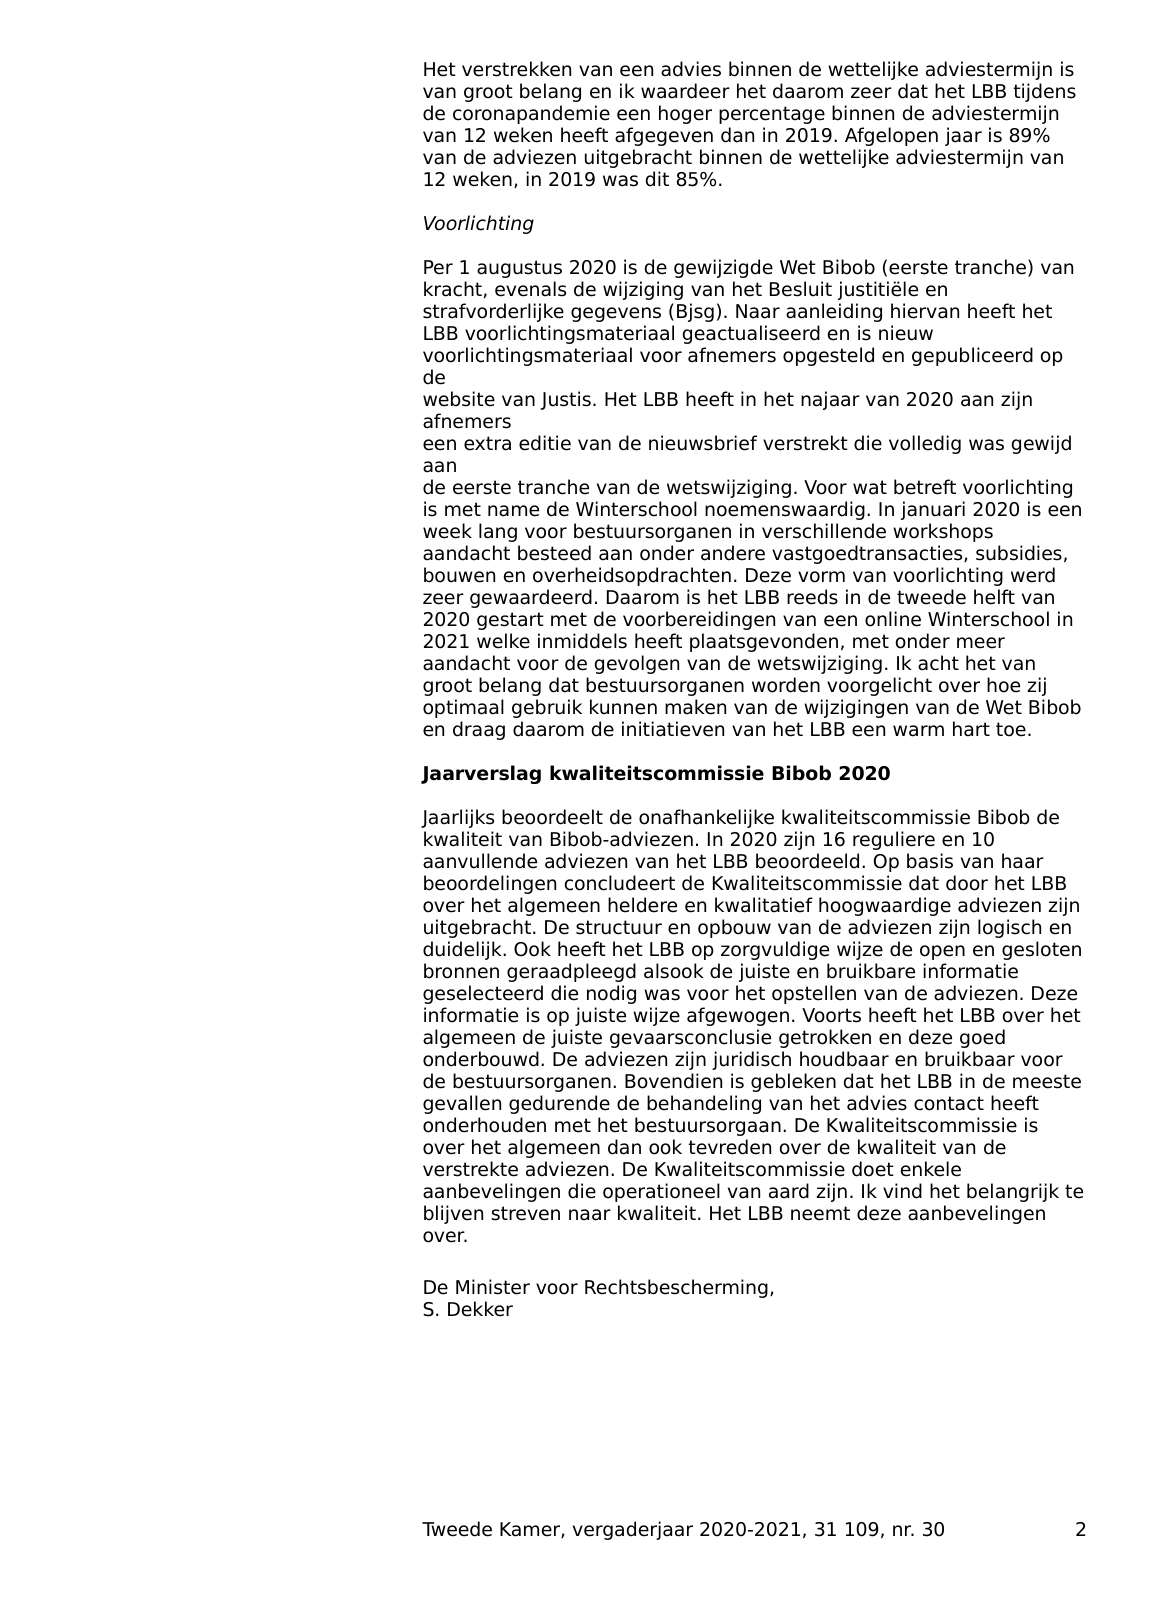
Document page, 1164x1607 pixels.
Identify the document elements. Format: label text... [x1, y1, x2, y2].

subtitle Jaarverslag kwaliteitscommissie Bibob 2020 [422, 763, 1087, 785]
text De Minister voor Rechtsbescherming, S. Dekker [422, 1277, 1087, 1321]
text een extra editie van de nieuwsbrief verstrekt die volledig was gewijd aan [422, 433, 1087, 477]
text de eerste tranche van de wetswijziging. Voor wat betreft voorlichting is met name de Winterschool noemenswaardig. In januari 2020 is een week lang voor bestuursorganen in verschillende workshops aandacht besteed aan onder andere vastgoedtransacties, subsidies, bouwen en overheidsopdrachten. Deze vorm van voorlichting werd zeer gewaardeerd. Daarom is het LBB reeds in de tweede helft van 2020 gestart met de voorbereidingen van een online Winterschool in 2021 welke inmiddels heeft plaatsgevonden, met onder meer aandacht voor de gevolgen van de wetswijziging. Ik acht het van groot belang dat bestuursorganen worden voorgelicht over hoe zij optimaal gebruik kunnen maken van de wijzigingen van de Wet Bibob en draag daarom de initiatieven van het LBB een warm hart toe. [422, 477, 1087, 741]
subtitle Voorlichting [422, 213, 1087, 235]
text website van Justis. Het LBB heeft in het najaar van 2020 aan zijn afnemers [422, 389, 1087, 433]
text Per 1 augustus 2020 is de gewijzigde Wet Bibob (eerste tranche) van kracht, evenals de wijziging van het Besluit justitiële en strafvorderlijke gegevens (Bjsg). Naar aanleiding hiervan heeft het LBB voorlichtingsmateriaal geactualiseerd en is nieuw voorlichtingsmateriaal voor afnemers opgesteld en gepubliceerd op de [422, 257, 1087, 389]
text Het verstrekken van een advies binnen de wettelijke adviestermijn is van groot belang en ik waardeer het daarom zeer dat het LBB tijdens de coronapandemie een hoger percentage binnen de adviestermijn van 12 weken heeft afgegeven dan in 2019. Afgelopen jaar is 89% van de adviezen uitgebracht binnen de wettelijke adviestermijn van 12 weken, in 2019 was dit 85%. [422, 59, 1087, 191]
text Jaarlijks beoordeelt de onafhankelijke kwaliteitscommissie Bibob de kwaliteit van Bibob-adviezen. In 2020 zijn 16 reguliere en 10 aanvullende adviezen van het LBB beoordeeld. Op basis van haar beoordelingen concludeert de Kwaliteitscommissie dat door het LBB over het algemeen heldere en kwalitatief hoogwaardige adviezen zijn uitgebracht. De structuur en opbouw van de adviezen zijn logisch en duidelijk. Ook heeft het LBB op zorgvuldige wijze de open en gesloten bronnen geraadpleegd alsook de juiste en bruikbare informatie geselecteerd die nodig was voor het opstellen van de adviezen. Deze informatie is op juiste wijze afgewogen. Voorts heeft het LBB over het algemeen de juiste gevaarsconclusie getrokken en deze goed onderbouwd. De adviezen zijn juridisch houdbaar en bruikbaar voor de bestuursorganen. Bovendien is gebleken dat het LBB in de meeste gevallen gedurende de behandeling van het advies contact heeft onderhouden met het bestuursorgaan. De Kwaliteitscommissie is over het algemeen dan ook tevreden over de kwaliteit van de verstrekte adviezen. De Kwaliteitscommissie doet enkele aanbevelingen die operationeel van aard zijn. Ik vind het belangrijk te blijven streven naar kwaliteit. Het LBB neemt deze aanbevelingen over. [422, 807, 1087, 1247]
